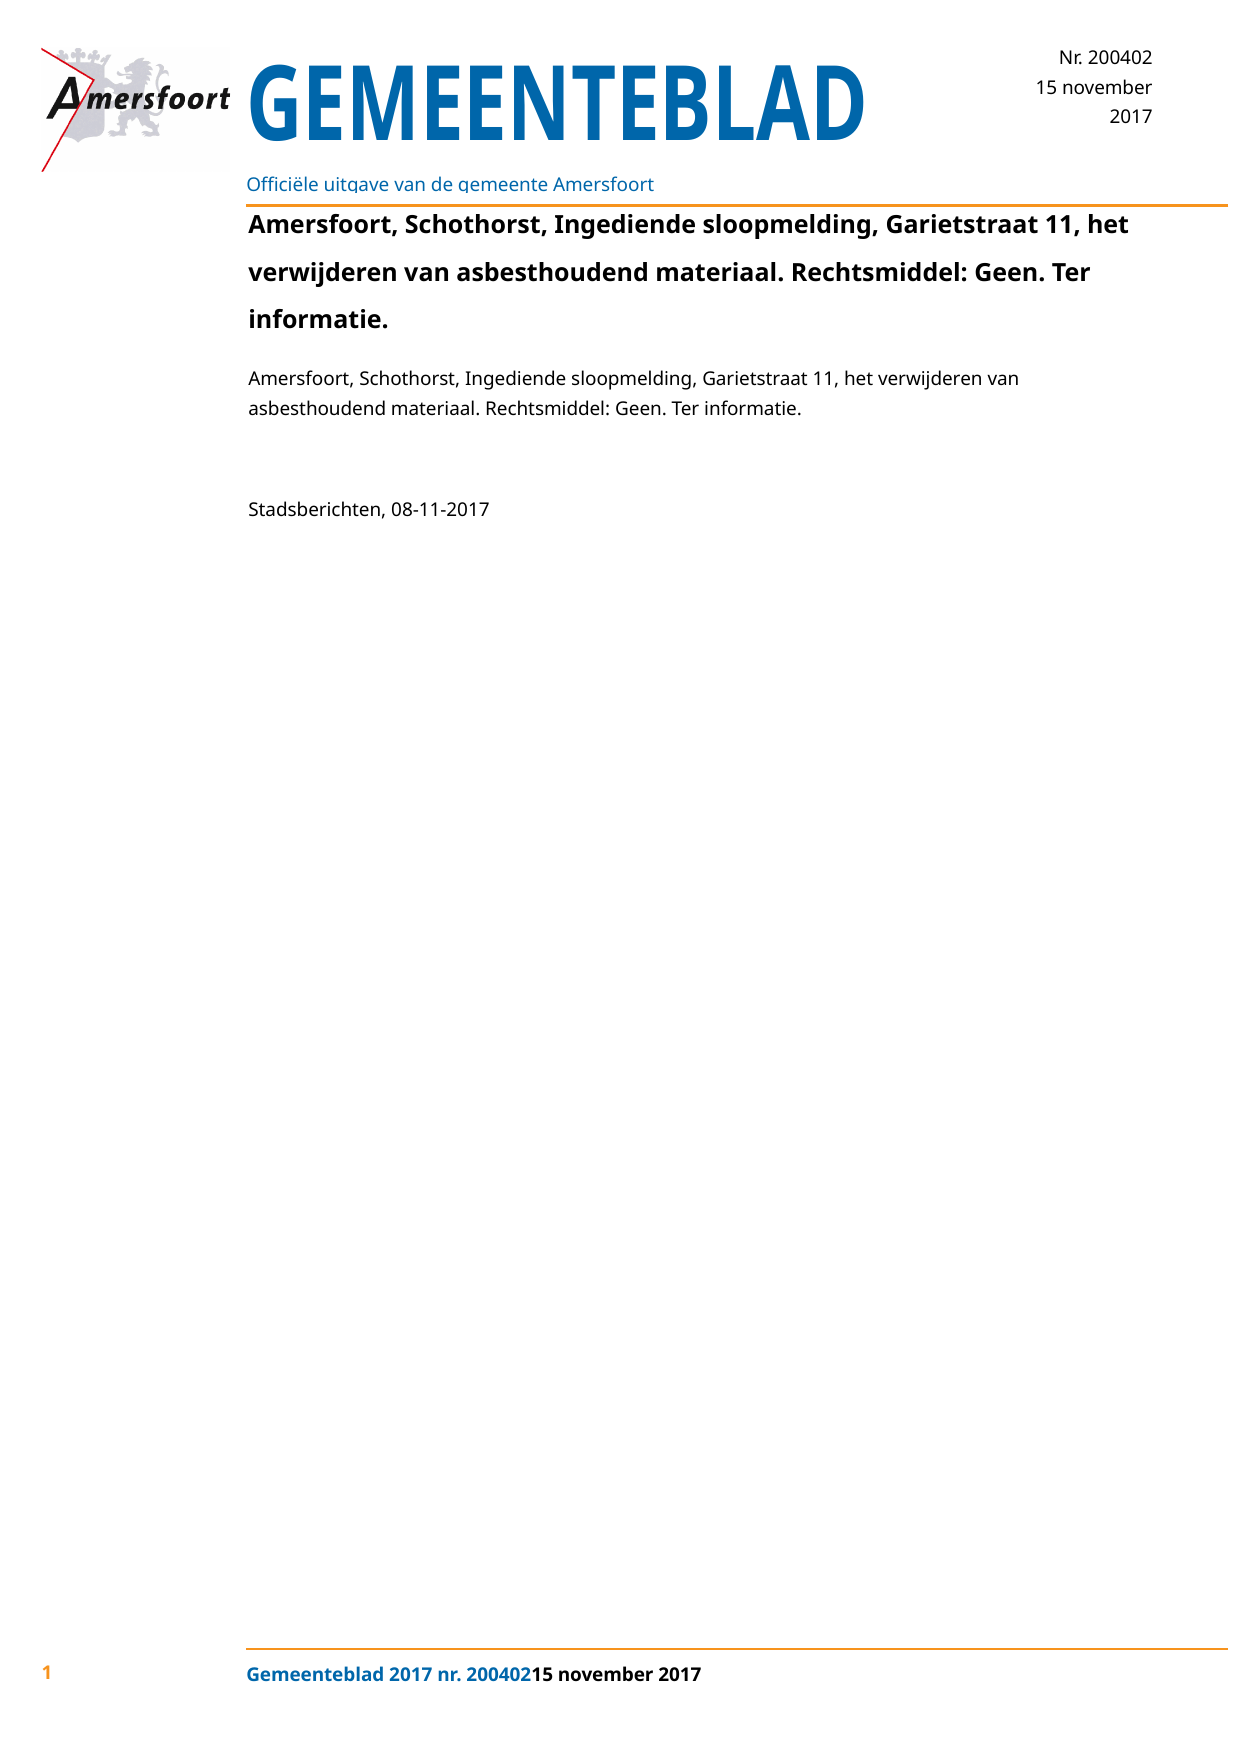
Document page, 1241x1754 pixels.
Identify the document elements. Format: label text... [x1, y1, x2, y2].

text Stadsberichten, 08-11-2017 [248, 496, 1152, 522]
text Amersfoort, Schothorst, Ingediende sloopmelding, Garietstraat 11, het verwijderen van asbesthoudend materiaal. Rechtsmiddel: Geen. Ter informatie. [248, 207, 1152, 336]
picture [41, 47, 231, 172]
text Amersfoort, Schothorst, Ingediende sloopmelding, Garietstraat 11, het verwijderen van asbesthoudend materiaal. Rechtsmiddel: Geen. Ter informatie. [248, 366, 1152, 421]
